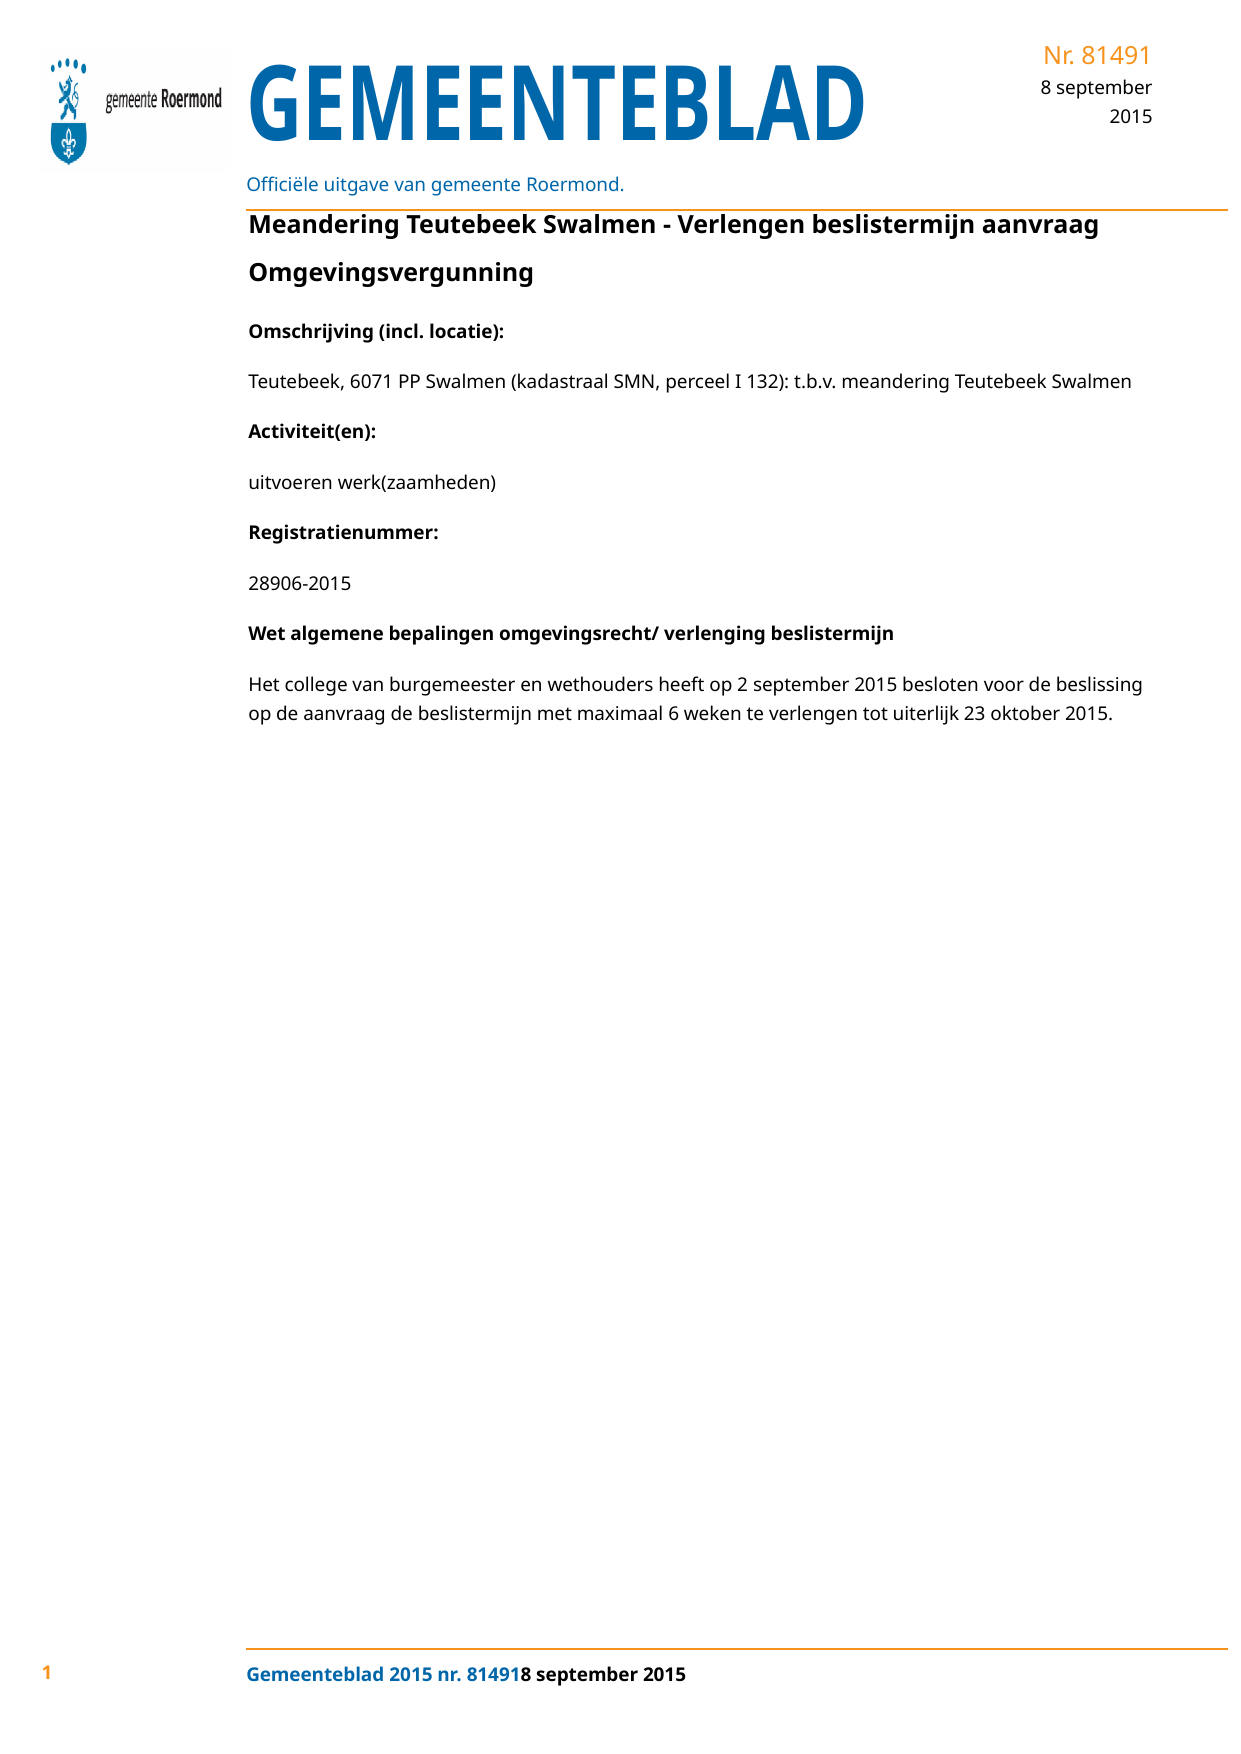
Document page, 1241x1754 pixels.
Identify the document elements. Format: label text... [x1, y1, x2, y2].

text Meandering Teutebeek Swalmen - Verlengen beslistermijn aanvraag Omgevingsvergunning [248, 211, 1152, 288]
text Activiteit(en): [248, 419, 1152, 444]
text Wet algemene bepalingen omgevingsrecht/ verlenging beslistermijn [248, 620, 1152, 646]
text uitvoeren werk(zaamheden) [248, 469, 1152, 495]
text 28906-2015 [248, 570, 1152, 596]
text Registratienummer: [248, 519, 1152, 545]
text Het college van burgemeester en wethouders heeft op 2 september 2015 besloten voor de beslissing op de aanvraag de beslistermijn met maximaal 6 weken te verlengen tot uiterlijk 23 oktober 2015. [248, 671, 1152, 726]
picture [41, 47, 231, 172]
text Teutebeek, 6071 PP Swalmen (kadastraal SMN, perceel I 132): t.b.v. meandering Teutebeek Swalmen [248, 368, 1152, 394]
text Omschrijving (incl. locatie): [248, 318, 1152, 344]
